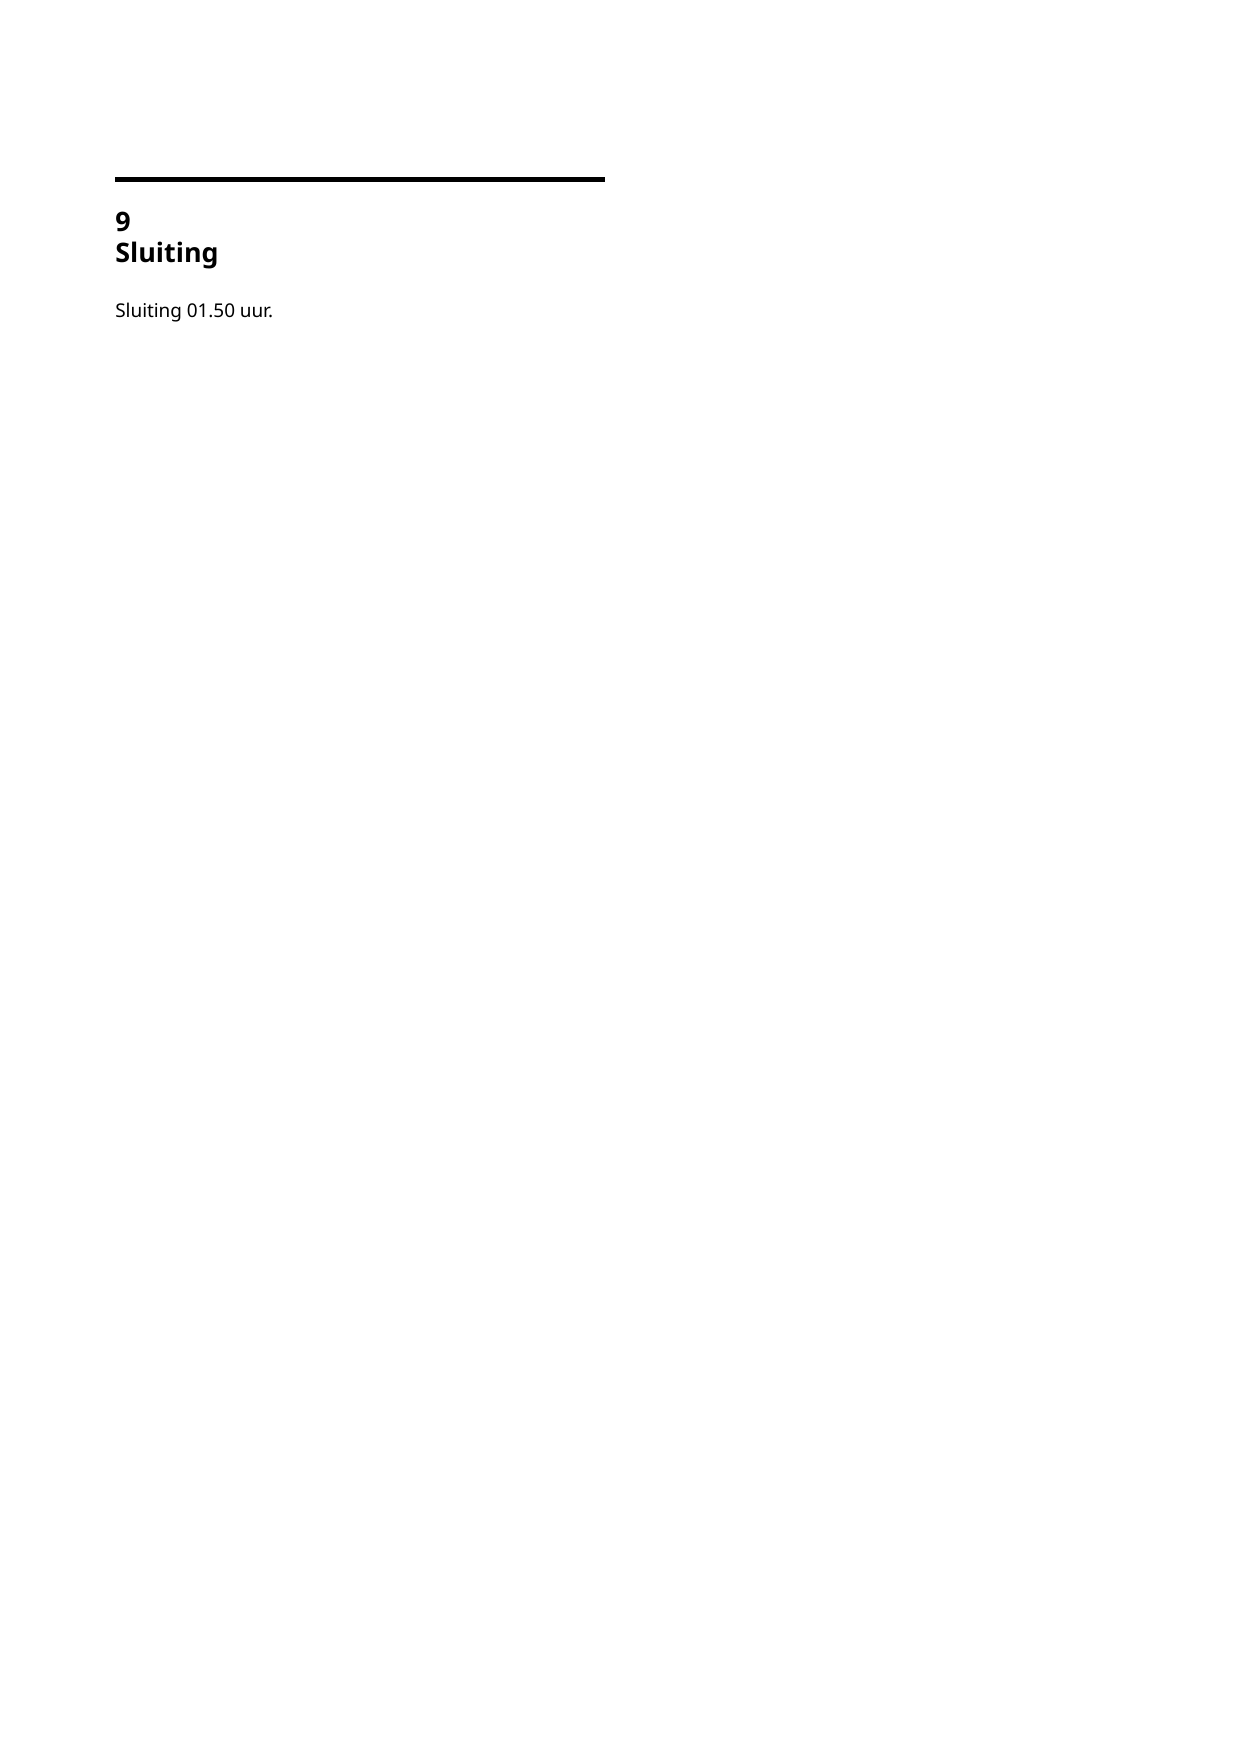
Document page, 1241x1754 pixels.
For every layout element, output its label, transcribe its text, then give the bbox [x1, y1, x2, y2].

text 9 [115, 203, 605, 239]
text Sluiting 01.50 uur. [115, 302, 605, 322]
text Sluiting [115, 239, 605, 283]
